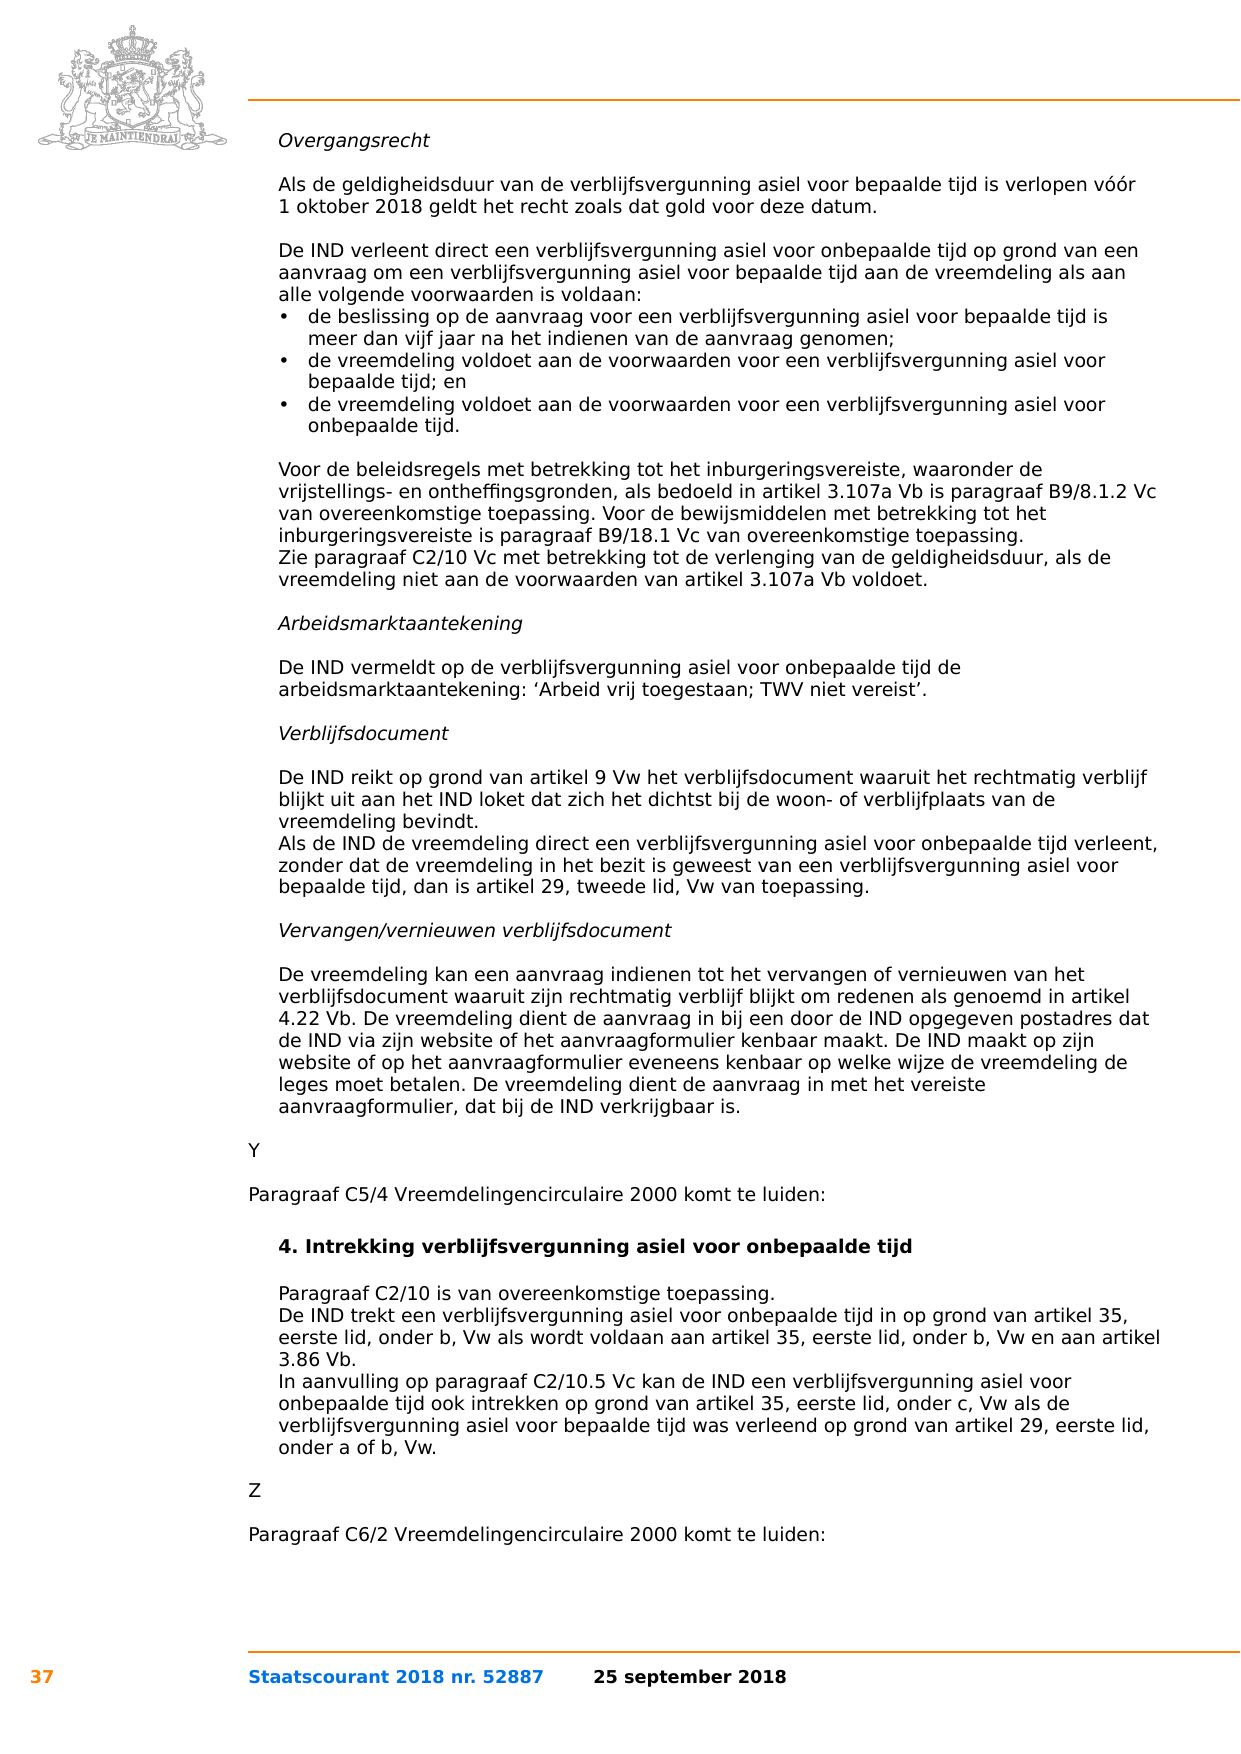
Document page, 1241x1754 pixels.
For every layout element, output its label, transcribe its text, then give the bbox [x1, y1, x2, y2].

text Paragraaf C6/2 Vreemdelingencirculaire 2000 komt te luiden: [248, 1524, 1163, 1546]
text Als de IND de vreemdeling direct een verblijfsvergunning asiel voor onbepaalde tijd verleent, zonder dat de vreemdeling in het bezit is geweest van een verblijfsvergunning asiel voor bepaalde tijd, dan is artikel 29, tweede lid, Vw van toepassing. [278, 832, 1163, 898]
subtitle 4. Intrekking verblijfsvergunning asiel voor onbepaalde tijd [278, 1236, 1163, 1258]
text De IND vermeldt op de verblijfsvergunning asiel voor onbepaalde tijd de arbeidsmarktaantekening: ‘Arbeid vrij toegestaan; TWV niet vereist’. [278, 657, 1163, 701]
text Als de geldigheidsduur van de verblijfsvergunning asiel voor bepaalde tijd is verlopen vóór 1 oktober 2018 geldt het recht zoals dat gold voor deze datum. [278, 174, 1163, 218]
text Paragraaf C2/10 is van overeenkomstige toepassing. [278, 1283, 1163, 1305]
picture [38, 25, 227, 150]
subtitle Overgangsrecht [278, 130, 1163, 152]
subtitle Arbeidsmarktaantekening [278, 613, 1163, 635]
text • de vreemdeling voldoet aan de voorwaarden voor een verblijfsvergunning asiel voor onbepaalde tijd. [278, 393, 1163, 437]
text De IND reikt op grond van artikel 9 Vw het verblijfsdocument waaruit het rechtmatig verblijf blijkt uit aan het IND loket dat zich het dichtst bij de woon- of verblijfplaats van de vreemdeling bevindt. [278, 767, 1163, 832]
text Voor de beleidsregels met betrekking tot het inburgeringsvereiste, waaronder de vrijstellings- en ontheffingsgronden, als bedoeld in artikel 3.107a Vb is paragraaf B9/8.1.2 Vc van overeenkomstige toepassing. Voor de bewijsmiddelen met betrekking tot het inburgeringsvereiste is paragraaf B9/18.1 Vc van overeenkomstige toepassing. [278, 459, 1163, 547]
text De IND verleent direct een verblijfsvergunning asiel voor onbepaalde tijd op grond van een aanvraag om een verblijfsvergunning asiel voor bepaalde tijd aan de vreemdeling als aan alle volgende voorwaarden is voldaan: [278, 239, 1163, 306]
text Zie paragraaf C2/10 Vc met betrekking tot de verlenging van de geldigheidsduur, als de vreemdeling niet aan de voorwaarden van artikel 3.107a Vb voldoet. [278, 547, 1163, 591]
text Y [248, 1140, 1163, 1162]
text • de beslissing op de aanvraag voor een verblijfsvergunning asiel voor bepaalde tijd is meer dan vijf jaar na het indienen van de aanvraag genomen; [278, 306, 1163, 349]
text Paragraaf C5/4 Vreemdelingencirculaire 2000 komt te luiden: [248, 1184, 1163, 1206]
text In aanvulling op paragraaf C2/10.5 Vc kan de IND een verblijfsvergunning asiel voor onbepaalde tijd ook intrekken op grond van artikel 35, eerste lid, onder c, Vw als de verblijfsvergunning asiel voor bepaalde tijd was verleend op grond van artikel 29, eerste lid, onder a of b, Vw. [278, 1371, 1163, 1458]
text • de vreemdeling voldoet aan de voorwaarden voor een verblijfsvergunning asiel voor bepaalde tijd; en [278, 349, 1163, 393]
subtitle Verblijfsdocument [278, 723, 1163, 745]
text Z [248, 1480, 1163, 1502]
text De IND trekt een verblijfsvergunning asiel voor onbepaalde tijd in op grond van artikel 35, eerste lid, onder b, Vw als wordt voldaan aan artikel 35, eerste lid, onder b, Vw en aan artikel 3.86 Vb. [278, 1305, 1163, 1371]
text De vreemdeling kan een aanvraag indienen tot het vervangen of vernieuwen van het verblijfsdocument waaruit zijn rechtmatig verblijf blijkt om redenen als genoemd in artikel 4.22 Vb. De vreemdeling dient de aanvraag in bij een door de IND opgegeven postadres dat de IND via zijn website of het aanvraagformulier kenbaar maakt. De IND maakt op zijn website of op het aanvraagformulier eveneens kenbaar op welke wijze de vreemdeling de leges moet betalen. De vreemdeling dient de aanvraag in met het vereiste aanvraagformulier, dat bij de IND verkrijgbaar is. [278, 964, 1163, 1118]
subtitle Vervangen/vernieuwen verblijfsdocument [278, 920, 1163, 942]
